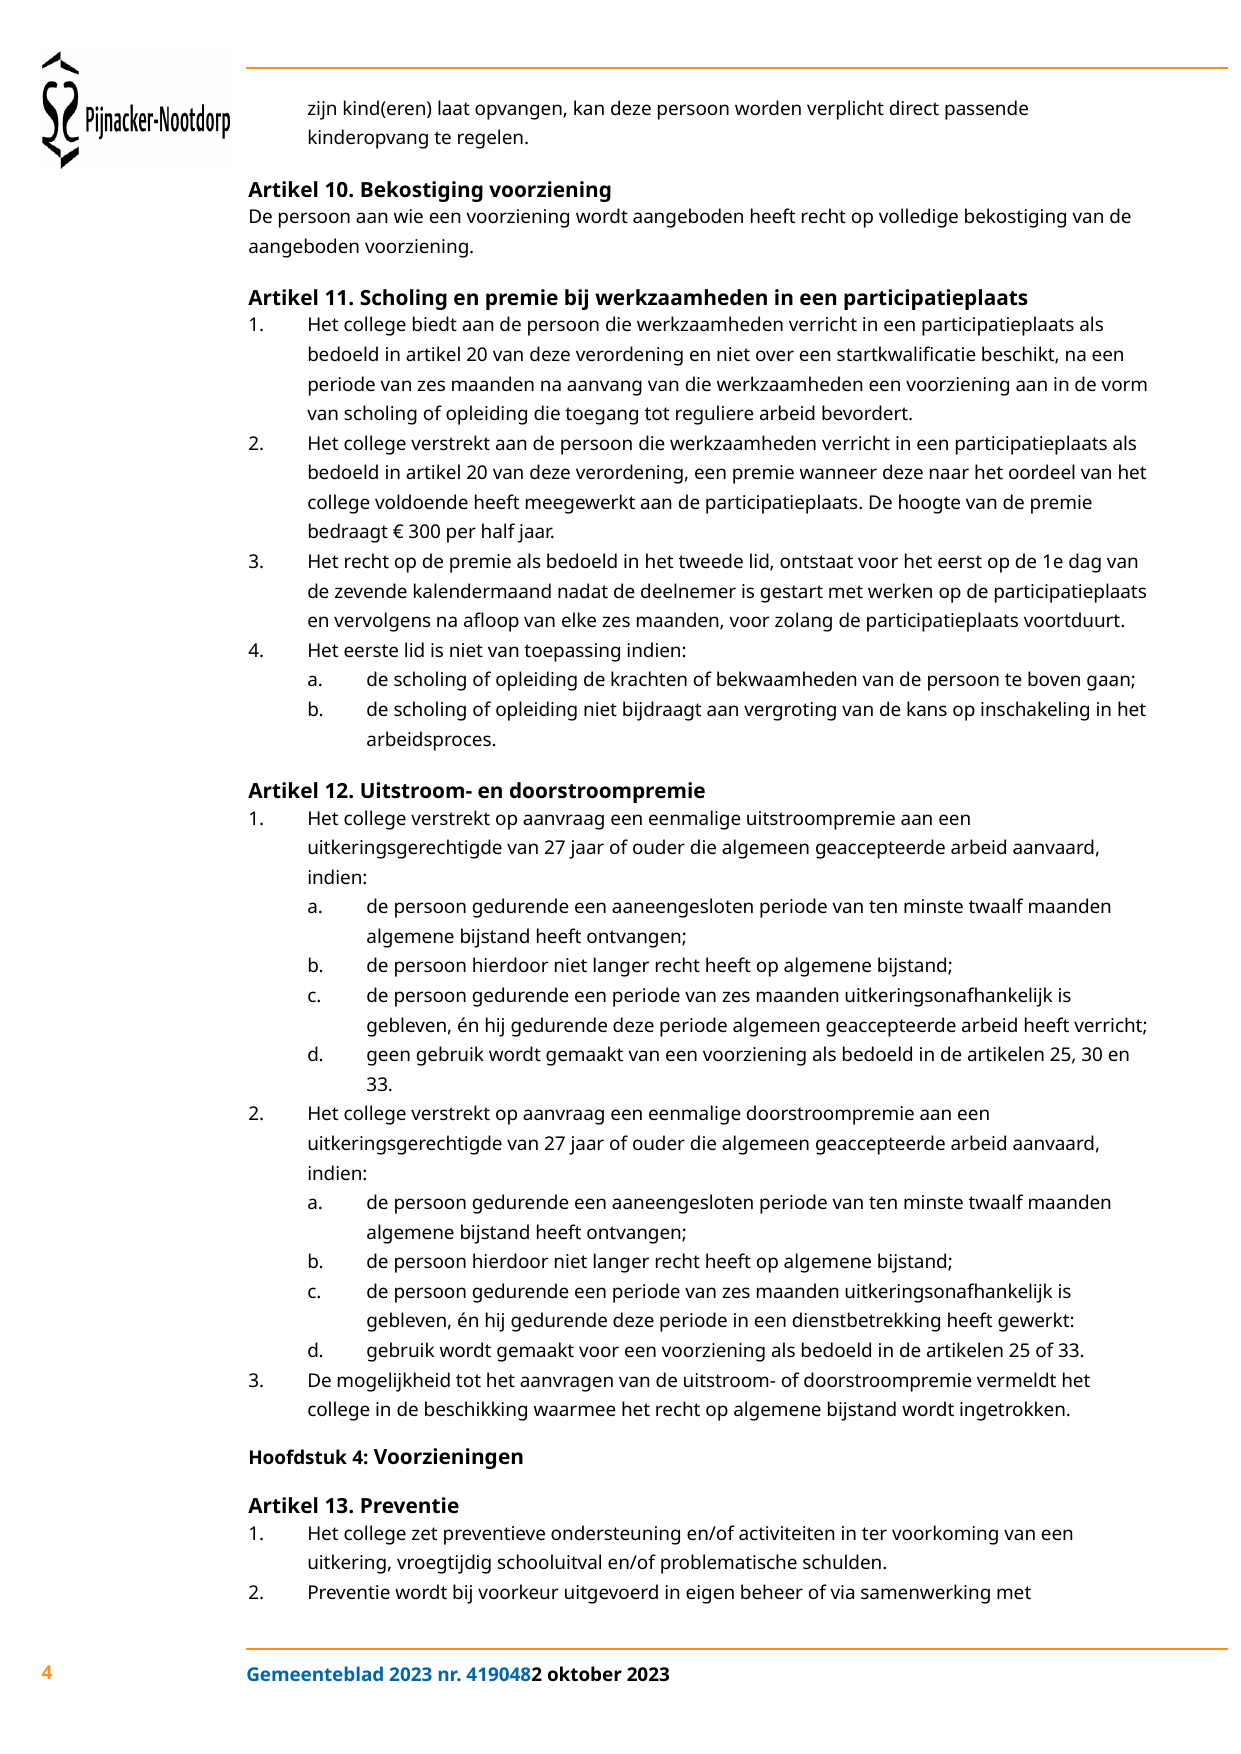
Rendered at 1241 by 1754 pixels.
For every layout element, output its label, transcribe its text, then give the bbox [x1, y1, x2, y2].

list de persoon hierdoor niet langer recht heeft op algemene bijstand; [307, 953, 1152, 978]
list De mogelijkheid tot het aanvragen van de uitstroom- of doorstroompremie vermeldt het college in de beschikking waarmee het recht op algemene bijstand wordt ingetrokken. [248, 1367, 1152, 1422]
list geen gebruik wordt gemaakt van een voorziening als bedoeld in de artikelen 25, 30 en 33. [307, 1041, 1152, 1097]
list de persoon hierdoor niet langer recht heeft op algemene bijstand; [307, 1248, 1152, 1274]
list Preventie wordt bij voorkeur uitgevoerd in eigen beheer of via samenwerking met [248, 1579, 1152, 1604]
list de scholing of opleiding niet bijdraagt aan vergroting van de kans op inschakeling in het arbeidsproces. [307, 696, 1152, 752]
list Het college verstrekt op aanvraag een eenmalige doorstroompremie aan een uitkeringsgerechtigde van 27 jaar of ouder die algemeen geaccepteerde arbeid aanvaard, indien: [248, 1101, 1152, 1185]
list de persoon gedurende een periode van zes maanden uitkeringsonafhankelijk is gebleven, én hij gedurende deze periode in een dienstbetrekking heeft gewerkt: [307, 1278, 1152, 1333]
list Het college verstrekt aan de persoon die werkzaamheden verricht in een participatieplaats als bedoeld in artikel 20 van deze verordening, een premie wanneer deze naar het oordeel van het college voldoende heeft meegewerkt aan de participatieplaats. De hoogte van de premie bedraagt € 300 per half jaar. [248, 430, 1152, 544]
list de scholing of opleiding de krachten of bekwaamheden van de persoon te boven gaan; [307, 667, 1152, 692]
text Artikel 11. Scholing en premie bij werkzaamheden in een participatieplaats [248, 283, 1152, 312]
list Het college biedt aan de persoon die werkzaamheden verricht in een participatieplaats als bedoeld in artikel 20 van deze verordening en niet over een startkwalificatie beschikt, na een periode van zes maanden na aanvang van die werkzaamheden een voorziening aan in de vorm van scholing of opleiding die toegang tot reguliere arbeid bevordert. [248, 312, 1152, 426]
text Artikel 13. Preventie [248, 1491, 1152, 1520]
text Hoofdstuk 4: Voorzieningen [248, 1442, 1152, 1470]
text Artikel 10. Bekostiging voorziening [248, 175, 1152, 203]
picture [41, 47, 231, 172]
list de persoon gedurende een periode van zes maanden uitkeringsonafhankelijk is gebleven, én hij gedurende deze periode algemeen geaccepteerde arbeid heeft verricht; [307, 982, 1152, 1037]
list zijn kind(eren) laat opvangen, kan deze persoon worden verplicht direct passende kinderopvang te regelen. [248, 95, 1152, 150]
list Het eerste lid is niet van toepassing indien: [248, 637, 1152, 663]
list de persoon gedurende een aaneengesloten periode van ten minste twaalf maanden algemene bijstand heeft ontvangen; [307, 893, 1152, 949]
text De persoon aan wie een voorziening wordt aangeboden heeft recht op volledige bekostiging van de aangeboden voorziening. [248, 203, 1152, 258]
list Het recht op de premie als bedoeld in het tweede lid, ontstaat voor het eerst op de 1e dag van de zevende kalendermaand nadat de deelnemer is gestart met werken op de participatieplaats en vervolgens na afloop van elke zes maanden, voor zolang de participatieplaats voortduurt. [248, 548, 1152, 633]
list Het college zet preventieve ondersteuning en/of activiteiten in ter voorkoming van een uitkering, vroegtijdig schooluitval en/of problematische schulden. [248, 1520, 1152, 1575]
list gebruik wordt gemaakt voor een voorziening als bedoeld in de artikelen 25 of 33. [307, 1337, 1152, 1363]
text Artikel 12. Uitstroom- en doorstroompremie [248, 776, 1152, 805]
list Het college verstrekt op aanvraag een eenmalige uitstroompremie aan een uitkeringsgerechtigde van 27 jaar of ouder die algemeen geaccepteerde arbeid aanvaard, indien: [248, 805, 1152, 889]
list de persoon gedurende een aaneengesloten periode van ten minste twaalf maanden algemene bijstand heeft ontvangen; [307, 1189, 1152, 1244]
